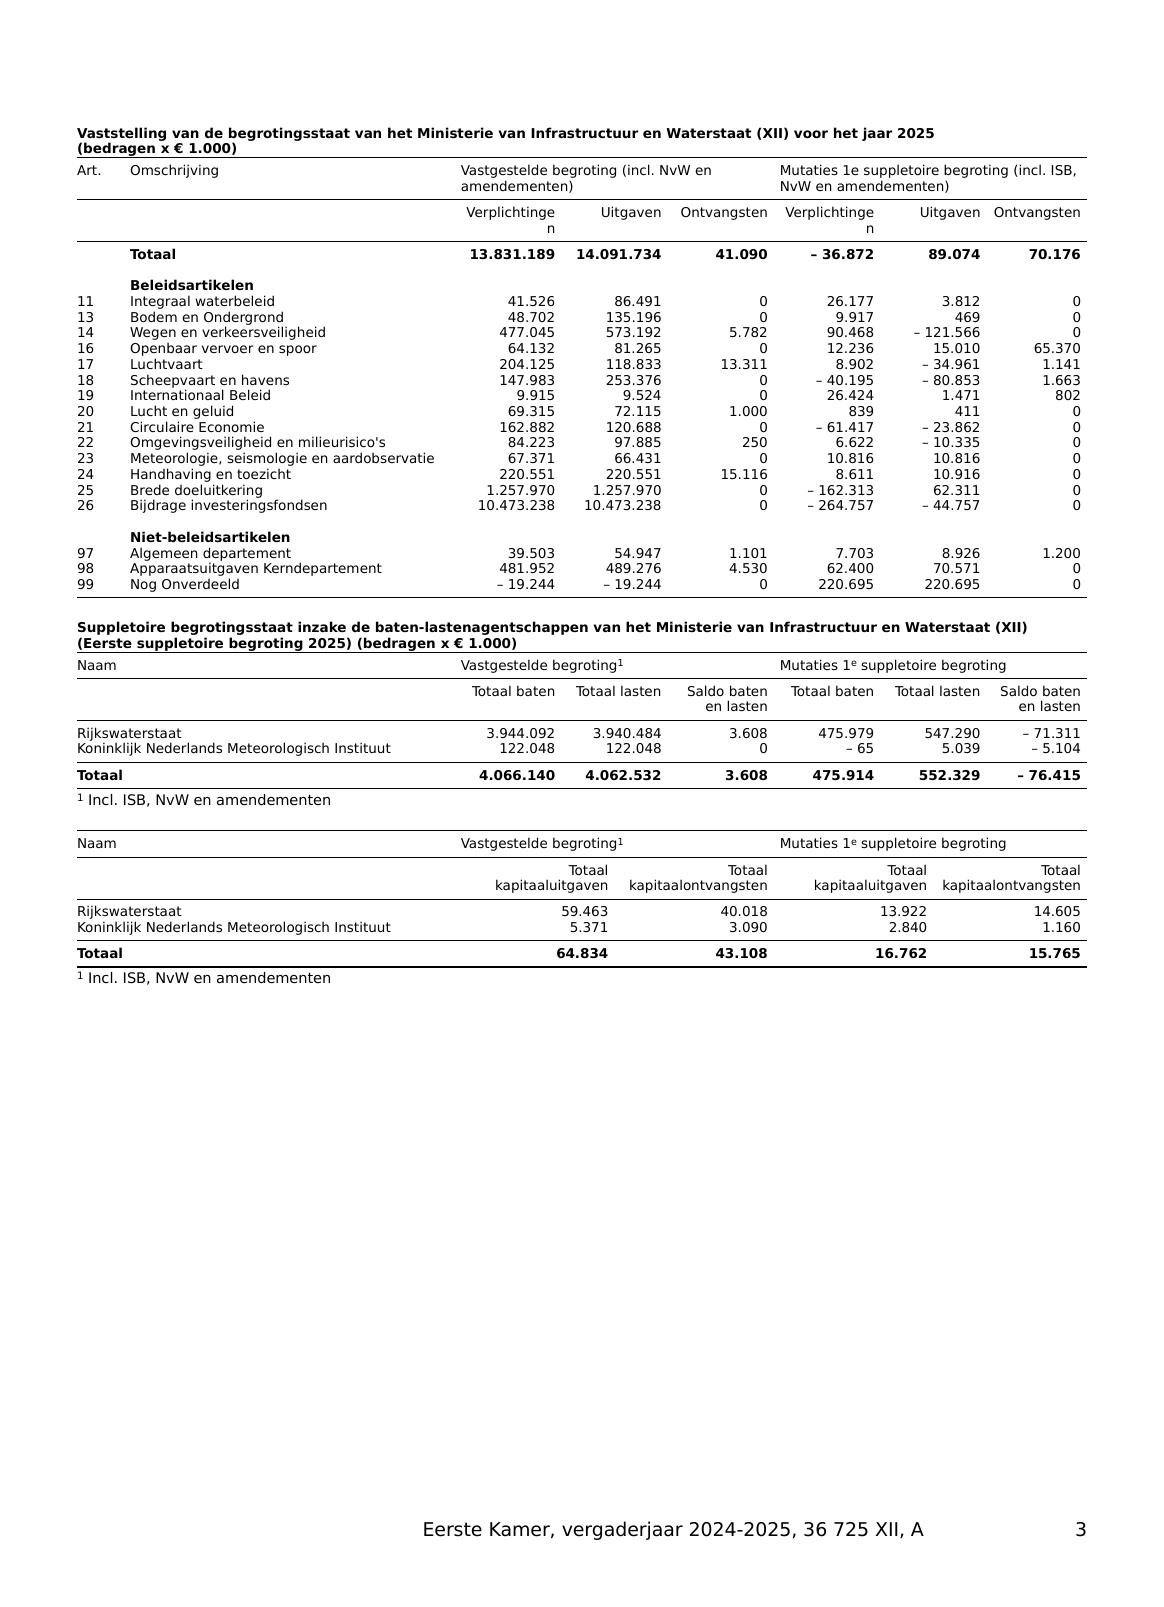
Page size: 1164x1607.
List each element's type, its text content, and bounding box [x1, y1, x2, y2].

table_cell [880, 530, 986, 545]
table_cell 26.424 [774, 388, 880, 404]
table_cell 0 [667, 741, 773, 762]
table_cell Beleidsartikelen [124, 278, 455, 294]
table_cell Totaal kapitaalontvangsten [933, 858, 1087, 898]
table_cell 19 [77, 388, 124, 404]
table_cell 5.039 [880, 741, 986, 762]
table_cell 10.916 [880, 467, 986, 482]
table_cell 0 [986, 451, 1087, 467]
table_header Suppletoire begrotingsstaat inzake de baten-lastenagentschappen van het Ministerie van Infrastructuur en Waterstaat (XII) (Eerste suppletoire begroting 2025) (bedragen x € 1.000) [77, 620, 1087, 652]
table_cell 41.526 [455, 294, 561, 309]
table_cell 8.926 [880, 545, 986, 561]
table_cell 0 [667, 341, 773, 357]
table_cell 3.812 [880, 294, 986, 309]
table_cell 59.463 [455, 900, 614, 920]
table_cell Omschrijving [124, 158, 455, 199]
table_cell Verplichtingen [455, 200, 561, 241]
table_cell 1.101 [667, 545, 773, 561]
table_cell 99 [77, 577, 124, 597]
table_cell Apparaatsuitgaven Kerndepartement [124, 561, 455, 577]
table_cell – 121.566 [880, 325, 986, 341]
table_cell 62.311 [880, 483, 986, 498]
table_cell Bodem en Ondergrond [124, 310, 455, 325]
table_cell 81.265 [561, 341, 667, 357]
table_cell 3.608 [667, 763, 773, 788]
table_cell 0 [986, 498, 1087, 514]
table_cell Totaal kapitaaluitgaven [455, 858, 614, 898]
table_cell Mutaties 1e suppletoire begroting [774, 653, 1087, 678]
table_cell Uitgaven [880, 200, 986, 241]
table_cell 0 [667, 310, 773, 325]
table_cell Totaal baten [455, 679, 561, 720]
table_cell 547.290 [880, 721, 986, 741]
table_cell Nog Onverdeeld [124, 577, 455, 597]
table_cell Ontvangsten [986, 200, 1087, 241]
table_cell Totaal lasten [561, 679, 667, 720]
table_cell – 23.862 [880, 420, 986, 435]
table_cell Mutaties 1e suppletoire begroting (incl. ISB, NvW en amendementen) [774, 158, 1087, 199]
table_cell 1.257.970 [561, 483, 667, 498]
table_cell 9.524 [561, 388, 667, 404]
table_header Vastgestelde begroting1 [455, 831, 773, 857]
table_cell 220.551 [561, 467, 667, 482]
table_cell 0 [986, 467, 1087, 482]
table_cell 67.371 [455, 451, 561, 467]
table_cell Handhaving en toezicht [124, 467, 455, 482]
table_cell 41.090 [667, 242, 773, 262]
table_cell 0 [986, 310, 1087, 325]
table_cell 3.944.092 [455, 721, 561, 741]
table_cell 4.066.140 [455, 763, 561, 788]
table_cell [561, 514, 667, 530]
table_cell Totaal kapitaaluitgaven [774, 858, 933, 898]
table_cell Integraal waterbeleid [124, 294, 455, 309]
table_cell 97.885 [561, 435, 667, 451]
table_cell – 10.335 [880, 435, 986, 451]
table_cell 84.223 [455, 435, 561, 451]
table_cell 14 [77, 325, 124, 341]
table_cell 23 [77, 451, 124, 467]
table_cell – 61.417 [774, 420, 880, 435]
table_cell [667, 278, 773, 294]
table_cell [561, 262, 667, 278]
table_cell Uitgaven [561, 200, 667, 241]
table_cell Totaal kapitaalontvangsten [614, 858, 773, 898]
table_cell – 40.195 [774, 373, 880, 388]
table_cell Rijkswaterstaat [77, 721, 455, 741]
table_cell 13 [77, 310, 124, 325]
table_cell 120.688 [561, 420, 667, 435]
table_cell 48.702 [455, 310, 561, 325]
table_cell Scheepvaart en havens [124, 373, 455, 388]
table_cell 1.200 [986, 545, 1087, 561]
table_cell Luchtvaart [124, 357, 455, 372]
table_cell 15.010 [880, 341, 986, 357]
table_cell 16 [77, 341, 124, 357]
table_cell [455, 514, 561, 530]
table_cell 4.062.532 [561, 763, 667, 788]
table_cell 0 [986, 404, 1087, 419]
table_cell 22 [77, 435, 124, 451]
table_cell 11 [77, 294, 124, 309]
table_cell 0 [667, 388, 773, 404]
table_cell 0 [986, 577, 1087, 597]
table_cell [455, 530, 561, 545]
table_cell [774, 262, 880, 278]
table_cell 15.765 [933, 941, 1087, 966]
table_cell 54.947 [561, 545, 667, 561]
table_cell 89.074 [880, 242, 986, 262]
table_cell – 65 [774, 741, 880, 762]
table_cell [880, 262, 986, 278]
table_header Vaststelling van de begrotingsstaat van het Ministerie van Infrastructuur en Waterstaat (XII) voor het jaar 2025 (bedragen x € 1.000) [77, 126, 1087, 157]
table_cell 1.663 [986, 373, 1087, 388]
table_cell [986, 530, 1087, 545]
table_cell 86.491 [561, 294, 667, 309]
table_cell 39.503 [455, 545, 561, 561]
table_cell 0 [667, 294, 773, 309]
table_cell 14.091.734 [561, 242, 667, 262]
table_cell 481.952 [455, 561, 561, 577]
table_cell 0 [667, 373, 773, 388]
table_cell 0 [986, 420, 1087, 435]
table_cell 72.115 [561, 404, 667, 419]
table_cell [77, 262, 124, 278]
table_cell 0 [667, 420, 773, 435]
table_cell 147.983 [455, 373, 561, 388]
table_cell 12.236 [774, 341, 880, 357]
table_cell Saldo baten en lasten [667, 679, 773, 720]
table_cell 250 [667, 435, 773, 451]
table_cell Internationaal Beleid [124, 388, 455, 404]
table_cell 9.915 [455, 388, 561, 404]
table_cell 18 [77, 373, 124, 388]
table_header Mutaties 1e suppletoire begroting [774, 831, 1087, 857]
table_cell Lucht en geluid [124, 404, 455, 419]
table_cell 24 [77, 467, 124, 482]
table_cell – 44.757 [880, 498, 986, 514]
table_cell 1.471 [880, 388, 986, 404]
table_cell 66.431 [561, 451, 667, 467]
table_cell 13.311 [667, 357, 773, 372]
table_cell – 264.757 [774, 498, 880, 514]
table_cell 25 [77, 483, 124, 498]
table_cell 552.329 [880, 763, 986, 788]
table_cell 13.831.189 [455, 242, 561, 262]
table_cell [986, 514, 1087, 530]
table_cell 16.762 [774, 941, 933, 966]
table_cell Totaal baten [774, 679, 880, 720]
table_cell [124, 262, 455, 278]
table_cell 21 [77, 420, 124, 435]
table_cell 9.917 [774, 310, 880, 325]
table_cell 1 Incl. ISB, NvW en amendementen [77, 968, 1087, 987]
table_cell 0 [667, 451, 773, 467]
table_cell [77, 530, 124, 545]
table_cell Meteorologie, seismologie en aardobservatie [124, 451, 455, 467]
table_cell – 5.104 [986, 741, 1087, 762]
table_cell 1.000 [667, 404, 773, 419]
table_cell [77, 278, 124, 294]
table_cell 14.605 [933, 900, 1087, 920]
table_cell 7.703 [774, 545, 880, 561]
table_cell 64.132 [455, 341, 561, 357]
table_cell [774, 514, 880, 530]
table_cell [986, 278, 1087, 294]
table_cell 489.276 [561, 561, 667, 577]
table_cell 26 [77, 498, 124, 514]
table_cell 0 [986, 561, 1087, 577]
table_cell [124, 514, 455, 530]
table_cell 573.192 [561, 325, 667, 341]
table_cell Vastgestelde begroting1 [455, 653, 773, 678]
table_cell [774, 278, 880, 294]
table_cell Bijdrage investeringsfondsen [124, 498, 455, 514]
table_cell 13.922 [774, 900, 933, 920]
table_cell – 34.961 [880, 357, 986, 372]
table_cell 839 [774, 404, 880, 419]
table_cell [455, 262, 561, 278]
table_cell [77, 242, 124, 262]
table_cell 122.048 [455, 741, 561, 762]
table_cell Naam [77, 653, 455, 678]
table_cell Rijkswaterstaat [77, 900, 455, 920]
table_cell 64.834 [455, 941, 614, 966]
table_cell Totaal lasten [880, 679, 986, 720]
table_cell 69.315 [455, 404, 561, 419]
table_cell 43.108 [614, 941, 773, 966]
table_cell Algemeen departement [124, 545, 455, 561]
table_cell 65.370 [986, 341, 1087, 357]
table_cell 469 [880, 310, 986, 325]
table_cell 90.468 [774, 325, 880, 341]
table_cell 6.622 [774, 435, 880, 451]
table_cell 0 [667, 577, 773, 597]
table_cell 98 [77, 561, 124, 577]
table_cell 5.782 [667, 325, 773, 341]
table_cell 1.257.970 [455, 483, 561, 498]
table_cell Circulaire Economie [124, 420, 455, 435]
table_cell Art. [77, 158, 124, 199]
table_cell [561, 278, 667, 294]
table_cell 220.551 [455, 467, 561, 482]
table_cell 3.090 [614, 920, 773, 940]
table_cell 0 [986, 325, 1087, 341]
table_cell 118.833 [561, 357, 667, 372]
table_cell [561, 530, 667, 545]
table_cell 1.160 [933, 920, 1087, 940]
table_cell 10.473.238 [561, 498, 667, 514]
table_cell 135.196 [561, 310, 667, 325]
table_cell [774, 530, 880, 545]
table_cell [124, 200, 455, 241]
table_cell Totaal [77, 763, 455, 788]
table_cell Koninklijk Nederlands Meteorologisch Instituut [77, 920, 455, 940]
table_cell 40.018 [614, 900, 773, 920]
table_cell Wegen en verkeersveiligheid [124, 325, 455, 341]
table_cell 10.473.238 [455, 498, 561, 514]
table_cell Openbaar vervoer en spoor [124, 341, 455, 357]
table_cell [455, 278, 561, 294]
table_cell 220.695 [774, 577, 880, 597]
table_cell Vastgestelde begroting (incl. NvW en amendementen) [455, 158, 773, 199]
table_cell 220.695 [880, 577, 986, 597]
table_cell [77, 514, 124, 530]
table_cell 4.530 [667, 561, 773, 577]
table_cell 475.979 [774, 721, 880, 741]
table_cell – 71.311 [986, 721, 1087, 741]
table_cell Niet-beleidsartikelen [124, 530, 455, 545]
table_cell 3.940.484 [561, 721, 667, 741]
table_cell 10.816 [880, 451, 986, 467]
table_cell [667, 514, 773, 530]
table_cell Omgevingsveiligheid en milieurisico's [124, 435, 455, 451]
table_cell 15.116 [667, 467, 773, 482]
table_cell [986, 262, 1087, 278]
table_cell 26.177 [774, 294, 880, 309]
table_cell 122.048 [561, 741, 667, 762]
table_cell 2.840 [774, 920, 933, 940]
table_cell – 19.244 [455, 577, 561, 597]
table_cell 0 [986, 483, 1087, 498]
table_cell 204.125 [455, 357, 561, 372]
table_cell 475.914 [774, 763, 880, 788]
table_cell 17 [77, 357, 124, 372]
table_cell – 19.244 [561, 577, 667, 597]
table_cell 162.882 [455, 420, 561, 435]
table_cell Koninklijk Nederlands Meteorologisch Instituut [77, 741, 455, 762]
table_cell 70.571 [880, 561, 986, 577]
table_cell 8.611 [774, 467, 880, 482]
table_cell [667, 262, 773, 278]
table_cell Brede doeluitkering [124, 483, 455, 498]
table_cell Ontvangsten [667, 200, 773, 241]
table_cell Saldo baten en lasten [986, 679, 1087, 720]
table_cell 0 [667, 483, 773, 498]
table_cell 0 [667, 498, 773, 514]
table_cell 5.371 [455, 920, 614, 940]
table_cell 802 [986, 388, 1087, 404]
table_cell 3.608 [667, 721, 773, 741]
table_cell [77, 858, 455, 898]
table_cell [77, 200, 124, 241]
table_cell Totaal [77, 941, 455, 966]
table_cell Totaal [124, 242, 455, 262]
table_cell 1.141 [986, 357, 1087, 372]
table_cell [667, 530, 773, 545]
table_cell 20 [77, 404, 124, 419]
table_cell – 162.313 [774, 483, 880, 498]
table_cell 411 [880, 404, 986, 419]
table_cell 8.902 [774, 357, 880, 372]
table_cell Verplichtingen [774, 200, 880, 241]
table_cell 1 Incl. ISB, NvW en amendementen [77, 789, 1087, 808]
table_cell – 76.415 [986, 763, 1087, 788]
table_cell 0 [986, 435, 1087, 451]
table_cell [77, 679, 455, 720]
table_cell [880, 278, 986, 294]
table_cell [880, 514, 986, 530]
table_cell – 36.872 [774, 242, 880, 262]
table_cell 97 [77, 545, 124, 561]
table_cell 70.176 [986, 242, 1087, 262]
table_header Naam [77, 831, 455, 857]
table_cell – 80.853 [880, 373, 986, 388]
table_cell 62.400 [774, 561, 880, 577]
table_cell 10.816 [774, 451, 880, 467]
table_cell 253.376 [561, 373, 667, 388]
table_cell 477.045 [455, 325, 561, 341]
table_cell 0 [986, 294, 1087, 309]
